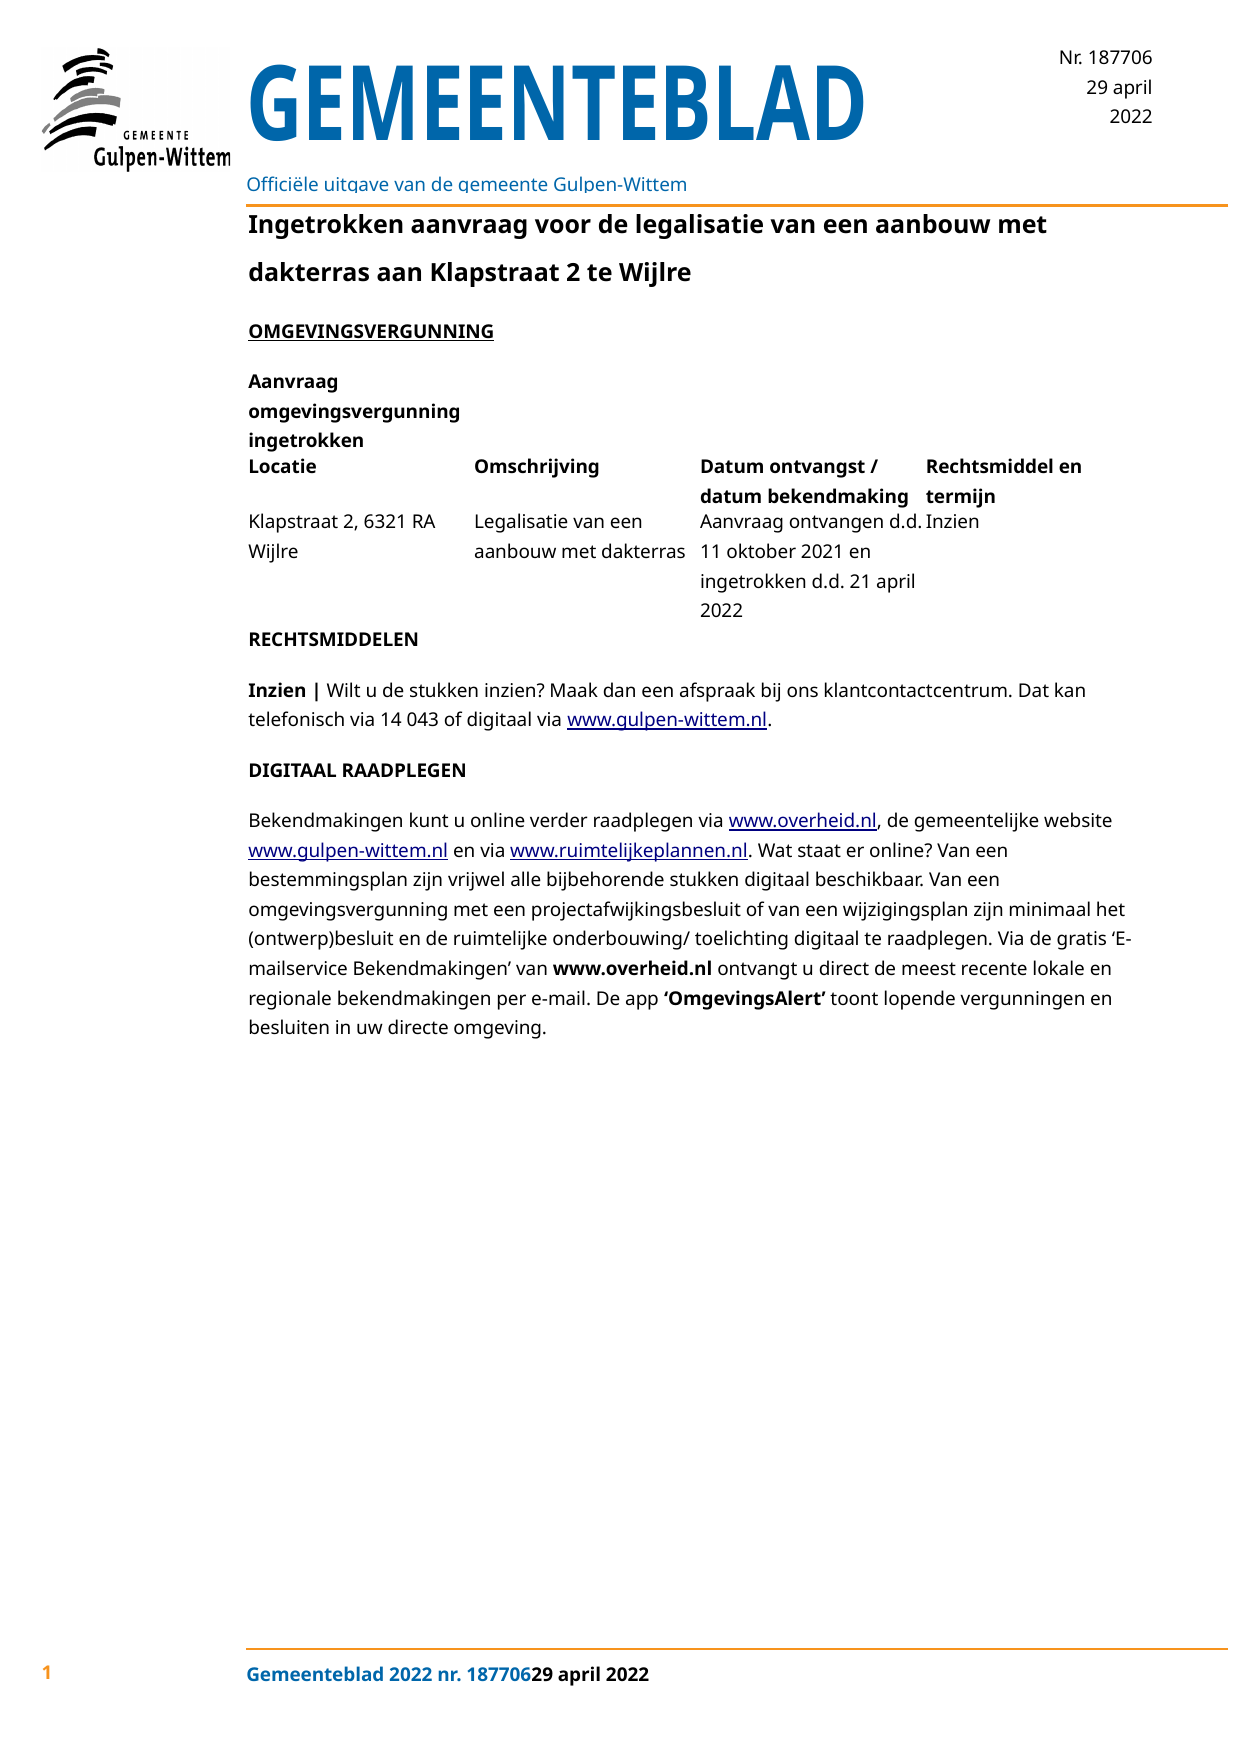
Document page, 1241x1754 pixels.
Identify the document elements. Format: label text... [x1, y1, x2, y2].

picture [41, 47, 231, 172]
text Inzien | Wilt u de stukken inzien? Maak dan een afspraak bij ons klantcontactcentrum. Dat kan telefonisch via 14 043 of digitaal via www.gulpen-wittem.nl. [248, 677, 1152, 732]
table_header [926, 369, 1152, 453]
table_cell Omschrijving [474, 453, 700, 509]
table_cell Aanvraag ontvangen d.d. 11 oktober 2021 en ingetrokken d.d. 21 april 2022 [700, 509, 926, 623]
text RECHTSMIDDELEN [248, 626, 1152, 652]
table_cell Legalisatie van een aanbouw met dakterras [474, 509, 700, 623]
text Bekendmakingen kunt u online verder raadplegen via www.overheid.nl, de gemeentelijke website www.gulpen-wittem.nl en via www.ruimtelijkeplannen.nl. Wat staat er online? Van een bestemmingsplan zijn vrijwel alle bijbehorende stukken digitaal beschikbaar. Van een omgevingsvergunning met een projectafwijkingsbesluit of van een wijzigingsplan zijn minimaal het (ontwerp)besluit en de ruimtelijke onderbouwing/ toelichting digitaal te raadplegen. Via de gratis ‘E-mailservice Bekendmakingen’ van www.overheid.nl ontvangt u direct de meest recente lokale en regionale bekendmakingen per e-mail. De app ‘OmgevingsAlert’ toont lopende vergunningen en besluiten in uw directe omgeving. [248, 807, 1152, 1040]
text OMGEVINGSVERGUNNING [248, 318, 1152, 344]
table_cell Datum ontvangst / datum bekendmaking [700, 453, 926, 509]
table_header [474, 369, 700, 453]
table_header [700, 369, 926, 453]
table_cell Locatie [248, 453, 474, 509]
text Ingetrokken aanvraag voor de legalisatie van een aanbouw met dakterras aan Klapstraat 2 te Wijlre [248, 207, 1152, 288]
table_header Aanvraag omgevingsvergunning ingetrokken [248, 369, 474, 453]
table_cell Klapstraat 2, 6321 RA Wijlre [248, 509, 474, 623]
text DIGITAAL RAADPLEGEN [248, 757, 1152, 782]
table_cell Inzien [926, 509, 1152, 623]
table_cell Rechtsmiddel en termijn [926, 453, 1152, 509]
